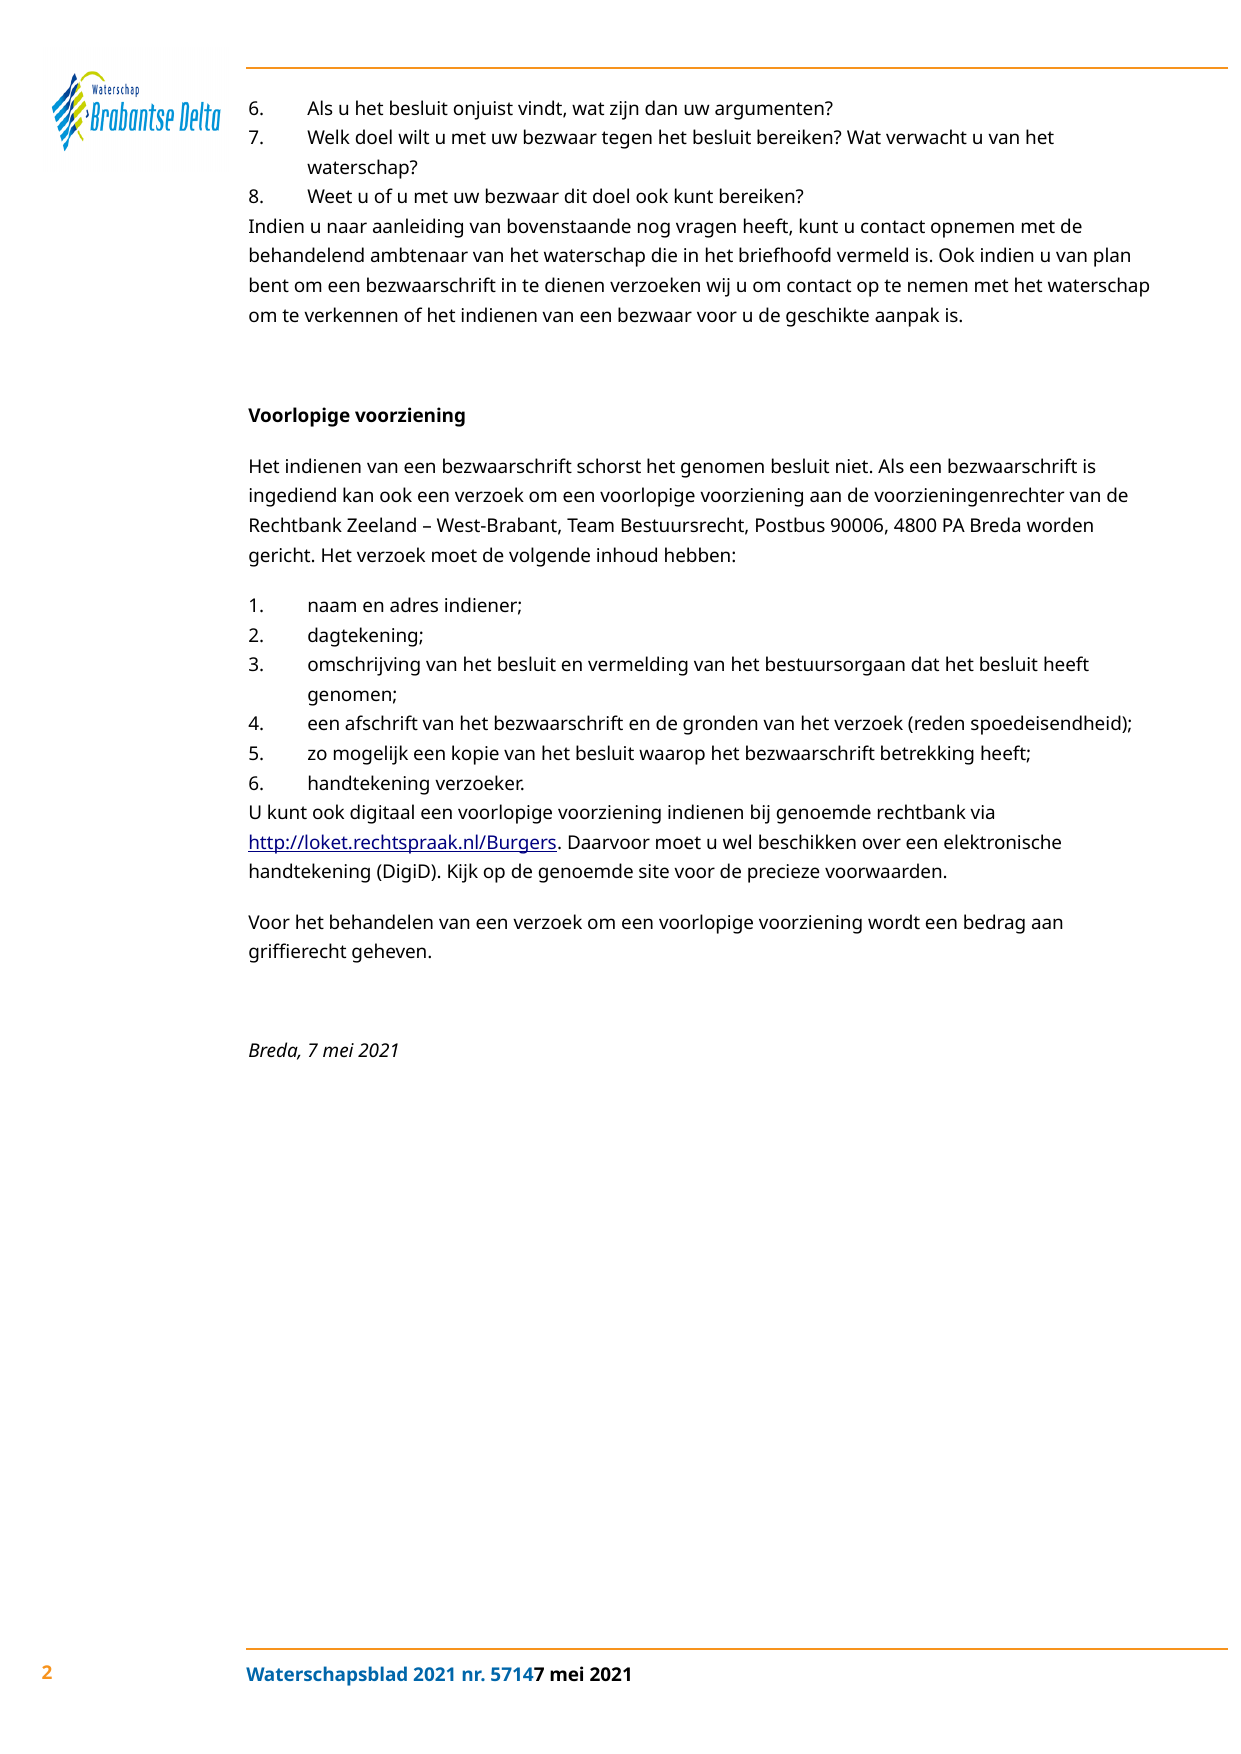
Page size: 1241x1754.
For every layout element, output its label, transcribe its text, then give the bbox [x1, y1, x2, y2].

text Breda, 7 mei 2021 [248, 1037, 1152, 1062]
list omschrijving van het besluit en vermelding van het bestuursorgaan dat het besluit heeft genomen; [248, 651, 1152, 707]
list dagtekening; [248, 622, 1152, 648]
list handtekening verzoeker. [248, 770, 1152, 796]
text Voor het behandelen van een verzoek om een voorlopige voorziening wordt een bedrag aan griffierecht geheven. [248, 909, 1152, 964]
text Het indienen van een bezwaarschrift schorst het genomen besluit niet. Als een bezwaarschrift is ingediend kan ook een verzoek om een voorlopige voorziening aan de voorzieningenrechter van de Rechtbank Zeeland – West-Brabant, Team Bestuursrecht, Postbus 90006, 4800 PA Breda worden gericht. Het verzoek moet de volgende inhoud hebben: [248, 453, 1152, 568]
text Voorlopige voorziening [248, 403, 1152, 428]
list Welk doel wilt u met uw bezwaar tegen het besluit bereiken? Wat verwacht u van het waterschap? [248, 124, 1152, 180]
list Weet u of u met uw bezwaar dit doel ook kunt bereiken? [248, 183, 1152, 209]
list zo mogelijk een kopie van het besluit waarop het bezwaarschrift betrekking heeft; [248, 740, 1152, 766]
picture [41, 47, 231, 172]
text Indien u naar aanleiding van bovenstaande nog vragen heeft, kunt u contact opnemen met de behandelend ambtenaar van het waterschap die in het briefhoofd vermeld is. Ook indien u van plan bent om een bezwaarschrift in te dienen verzoeken wij u om contact op te nemen met het waterschap om te verkennen of het indienen van een bezwaar voor u de geschikte aanpak is. [248, 213, 1152, 328]
list naam en adres indiener; [248, 592, 1152, 618]
list een afschrift van het bezwaarschrift en de gronden van het verzoek (reden spoedeisendheid); [248, 711, 1152, 736]
list Als u het besluit onjuist vindt, wat zijn dan uw argumenten? [248, 95, 1152, 121]
text U kunt ook digitaal een voorlopige voorziening indienen bij genoemde rechtbank via http://loket.rechtspraak.nl/Burgers. Daarvoor moet u wel beschikken over een elektronische handtekening (DigiD). Kijk op de genoemde site voor de precieze voorwaarden. [248, 799, 1152, 884]
